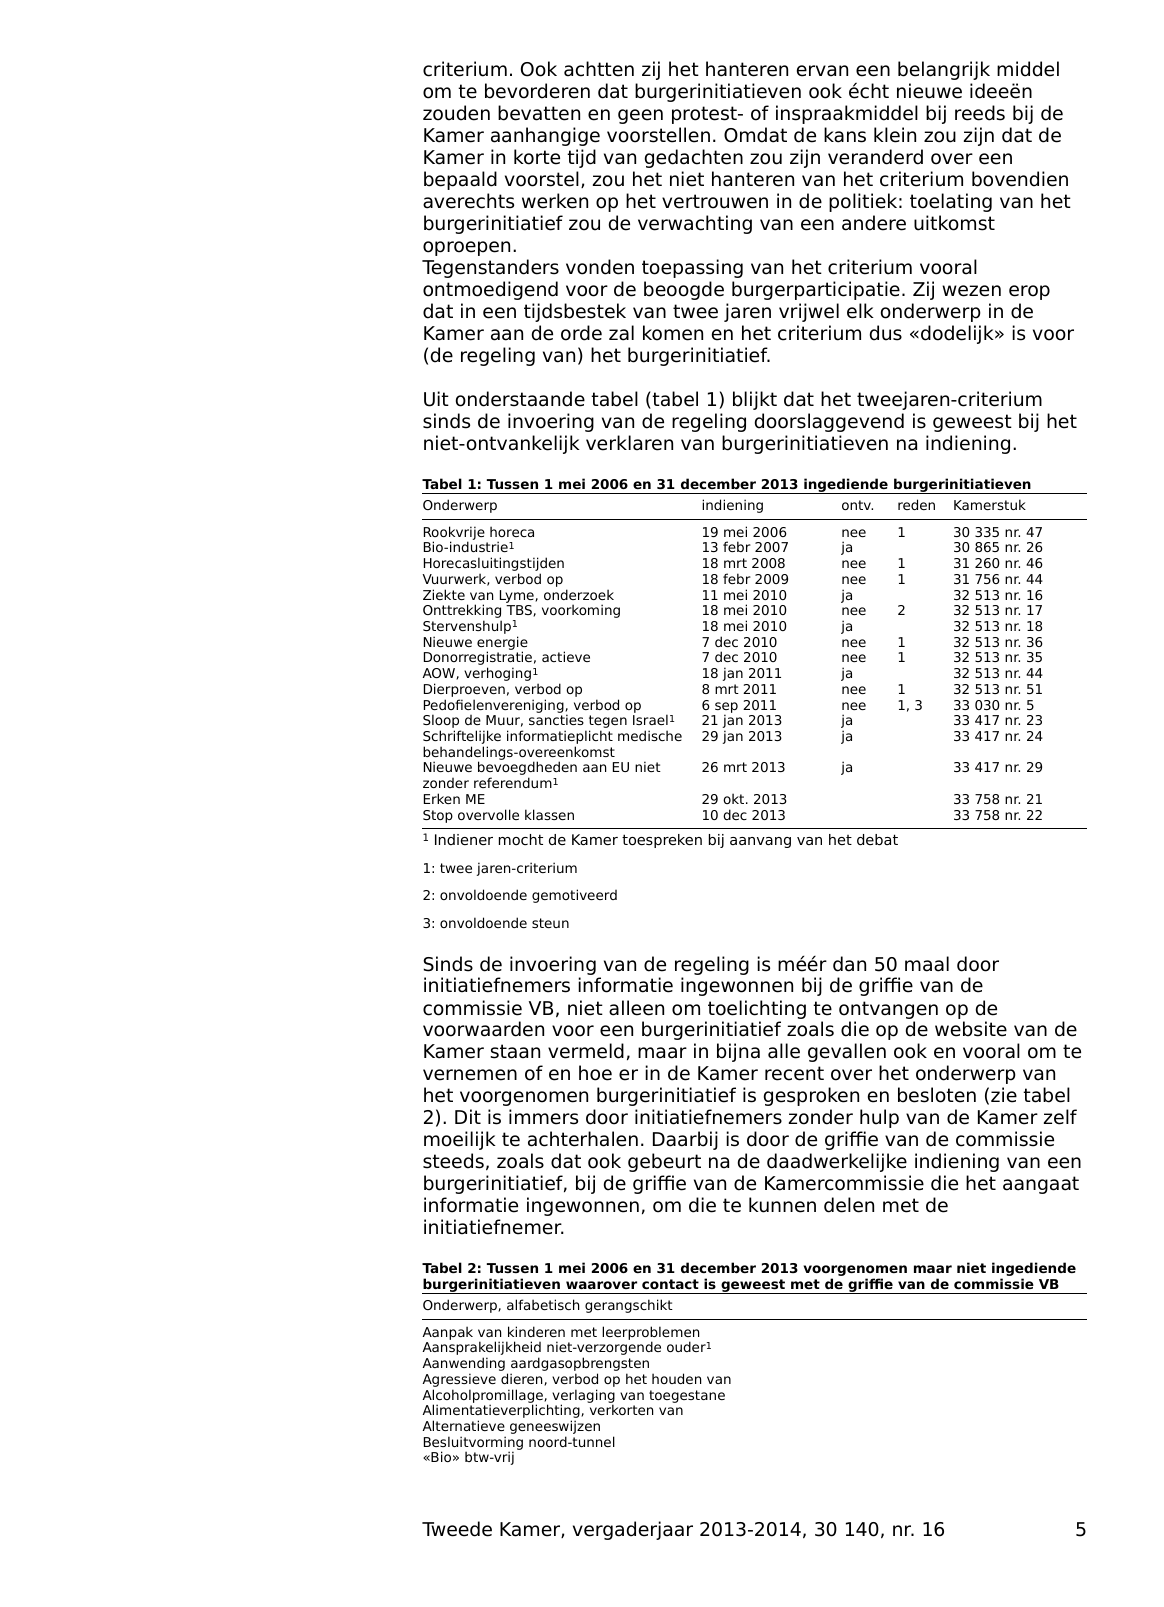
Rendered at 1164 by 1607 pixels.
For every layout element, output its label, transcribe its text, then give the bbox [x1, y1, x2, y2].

table_cell 1 [891, 635, 947, 650]
table_cell [891, 729, 947, 760]
table_cell Alternatieve geneeswijzen [422, 1419, 1087, 1434]
table_cell nee [835, 682, 891, 697]
table_cell 32 513 nr. 18 [947, 619, 1087, 634]
table_cell 1 [891, 650, 947, 666]
table_cell 33 417 nr. 23 [947, 713, 1087, 729]
table_cell Schriftelijke informatieplicht medische behandelings-overeenkomst [422, 729, 695, 760]
table_cell 1 [891, 520, 947, 540]
table_cell 32 513 nr. 51 [947, 682, 1087, 697]
table_cell 31 756 nr. 44 [947, 572, 1087, 587]
table_cell Vuurwerk, verbod op [422, 572, 695, 587]
text Tegenstanders vonden toepassing van het criterium vooral ontmoedigend voor de beoogde burgerparticipatie. Zij wezen erop dat in een tijdsbestek van twee jaren vrijwel elk onderwerp in de Kamer aan de orde zal komen en het criterium dus «dodelijk» is voor (de regeling van) het burgerinitiatief. [422, 257, 1087, 367]
table_cell Aanpak van kinderen met leerproblemen [422, 1320, 1087, 1340]
table_header Tabel 1: Tussen 1 mei 2006 en 31 december 2013 ingediende burgerinitiatieven [422, 477, 1087, 492]
table_cell 32 513 nr. 16 [947, 587, 1087, 603]
table_cell 29 okt. 2013 [695, 792, 835, 807]
table_cell [891, 808, 947, 828]
table_cell 13 febr 2007 [695, 540, 835, 556]
table_cell Horecasluitingstijden [422, 556, 695, 572]
table_cell 2 [891, 603, 947, 619]
table_cell Nieuwe energie [422, 635, 695, 650]
table_cell 11 mei 2010 [695, 587, 835, 603]
table_cell nee [835, 635, 891, 650]
table_cell Kamerstuk [947, 494, 1087, 519]
table_cell nee [835, 556, 891, 572]
text criterium. Ook achtten zij het hanteren ervan een belangrijk middel om te bevorderen dat burgerinitiatieven ook écht nieuwe ideeën zouden bevatten en geen protest- of inspraakmiddel bij reeds bij de Kamer aanhangige voorstellen. Omdat de kans klein zou zijn dat de Kamer in korte tijd van gedachten zou zijn veranderd over een bepaald voorstel, zou het niet hanteren van het criterium bovendien averechts werken op het vertrouwen in de politiek: toelating van het burgerinitiatief zou de verwachting van een andere uitkomst oproepen. [422, 59, 1087, 257]
text Sinds de invoering van de regeling is méér dan 50 maal door initiatiefnemers informatie ingewonnen bij de griffie van de commissie VB, niet alleen om toelichting te ontvangen op de voorwaarden voor een burgerinitiatief zoals die op de website van de Kamer staan vermeld, maar in bijna alle gevallen ook en vooral om te vernemen of en hoe er in de Kamer recent over het onderwerp van het voorgenomen burgerinitiatief is gesproken en besloten (zie tabel 2). Dit is immers door initiatiefnemers zonder hulp van de Kamer zelf moeilijk te achterhalen. Daarbij is door de griffie van de commissie steeds, zoals dat ook gebeurt na de daadwerkelijke indiening van een burgerinitiatief, bij de griffie van de Kamercommissie die het aangaat informatie ingewonnen, om die te kunnen delen met de initiatiefnemer. [422, 953, 1087, 1239]
table_cell 32 513 nr. 44 [947, 666, 1087, 682]
table_cell [891, 792, 947, 807]
table_cell ja [835, 713, 891, 729]
table_cell nee [835, 650, 891, 666]
table_cell [891, 540, 947, 556]
table_cell Onderwerp, alfabetisch gerangschikt [422, 1294, 1087, 1319]
table_cell 33 758 nr. 21 [947, 792, 1087, 807]
table_cell nee [835, 603, 891, 619]
table_cell ja [835, 729, 891, 760]
table_cell «Bio» btw-vrij [422, 1450, 1087, 1466]
table_cell 29 jan 2013 [695, 729, 835, 760]
table_cell 7 dec 2010 [695, 650, 835, 666]
table_cell Ziekte van Lyme, onderzoek [422, 587, 695, 603]
table_cell Aanwending aardgasopbrengsten [422, 1356, 1087, 1372]
table_cell indiening [695, 494, 835, 519]
table_cell 1 [891, 556, 947, 572]
table_cell 1 [891, 682, 947, 697]
table_cell Stop overvolle klassen [422, 808, 695, 828]
table_cell 33 417 nr. 29 [947, 760, 1087, 792]
table_cell Dierproeven, verbod op [422, 682, 695, 697]
table_cell Rookvrije horeca [422, 520, 695, 540]
table_cell nee [835, 572, 891, 587]
table_cell Agressieve dieren, verbod op het houden van [422, 1372, 1087, 1387]
table_cell [835, 792, 891, 807]
table_cell [891, 666, 947, 682]
table_cell nee [835, 698, 891, 713]
table_cell Erken ME [422, 792, 695, 807]
table_cell Donorregistratie, actieve [422, 650, 695, 666]
table_cell Aansprakelijkheid niet-verzorgende ouder1 [422, 1340, 1087, 1356]
table_cell Alcoholpromillage, verlaging van toegestane [422, 1387, 1087, 1403]
table_cell 21 jan 2013 [695, 713, 835, 729]
table_cell 1 Indiener mocht de Kamer toespreken bij aanvang van het debat 1: twee jaren-criterium 2: onvoldoende gemotiveerd 3: onvoldoende steun [422, 829, 1087, 931]
table_cell 19 mei 2006 [695, 520, 835, 540]
table_cell 6 sep 2011 [695, 698, 835, 713]
table_cell [891, 619, 947, 634]
table_cell 18 jan 2011 [695, 666, 835, 682]
table_cell 26 mrt 2013 [695, 760, 835, 792]
text Uit onderstaande tabel (tabel 1) blijkt dat het tweejaren-criterium sinds de invoering van de regeling doorslaggevend is geweest bij het niet-ontvankelijk verklaren van burgerinitiatieven na indiening. [422, 389, 1087, 455]
table_cell Bio-industrie1 [422, 540, 695, 556]
table_cell 18 mei 2010 [695, 619, 835, 634]
table_cell Onttrekking TBS, voorkoming [422, 603, 695, 619]
table_cell ja [835, 540, 891, 556]
table_cell 7 dec 2010 [695, 635, 835, 650]
table_cell 33 030 nr. 5 [947, 698, 1087, 713]
table_cell 8 mrt 2011 [695, 682, 835, 697]
table_cell 33 417 nr. 24 [947, 729, 1087, 760]
table_cell Besluitvorming noord-tunnel [422, 1435, 1087, 1450]
table_cell 1, 3 [891, 698, 947, 713]
table_cell [891, 713, 947, 729]
table_cell ja [835, 587, 891, 603]
table_cell ja [835, 619, 891, 634]
table_cell [835, 808, 891, 828]
table_cell 18 mrt 2008 [695, 556, 835, 572]
table_cell 33 758 nr. 22 [947, 808, 1087, 828]
table_cell Sloop de Muur, sancties tegen Israel1 [422, 713, 695, 729]
table_cell Stervenshulp1 [422, 619, 695, 634]
table_cell [891, 587, 947, 603]
table_cell 32 513 nr. 17 [947, 603, 1087, 619]
table_cell [891, 760, 947, 792]
table_cell ja [835, 666, 891, 682]
table_cell 18 mei 2010 [695, 603, 835, 619]
table_cell ja [835, 760, 891, 792]
table_cell ontv. [835, 494, 891, 519]
table_cell Onderwerp [422, 494, 695, 519]
table_cell 32 513 nr. 36 [947, 635, 1087, 650]
table_cell 30 335 nr. 47 [947, 520, 1087, 540]
table_cell 31 260 nr. 46 [947, 556, 1087, 572]
table_cell Nieuwe bevoegdheden aan EU niet zonder referendum1 [422, 760, 695, 792]
table_cell Pedofielenvereniging, verbod op [422, 698, 695, 713]
table_cell nee [835, 520, 891, 540]
table_cell 10 dec 2013 [695, 808, 835, 828]
table_cell AOW, verhoging1 [422, 666, 695, 682]
table_header Tabel 2: Tussen 1 mei 2006 en 31 december 2013 voorgenomen maar niet ingediende burgerinitiatieven waarover contact is geweest met de griffie van de commissie VB [422, 1261, 1087, 1292]
table_cell 1 [891, 572, 947, 587]
table_cell Alimentatieverplichting, verkorten van [422, 1403, 1087, 1419]
table_cell reden [891, 494, 947, 519]
table_cell 30 865 nr. 26 [947, 540, 1087, 556]
table_cell 32 513 nr. 35 [947, 650, 1087, 666]
table_cell 18 febr 2009 [695, 572, 835, 587]
